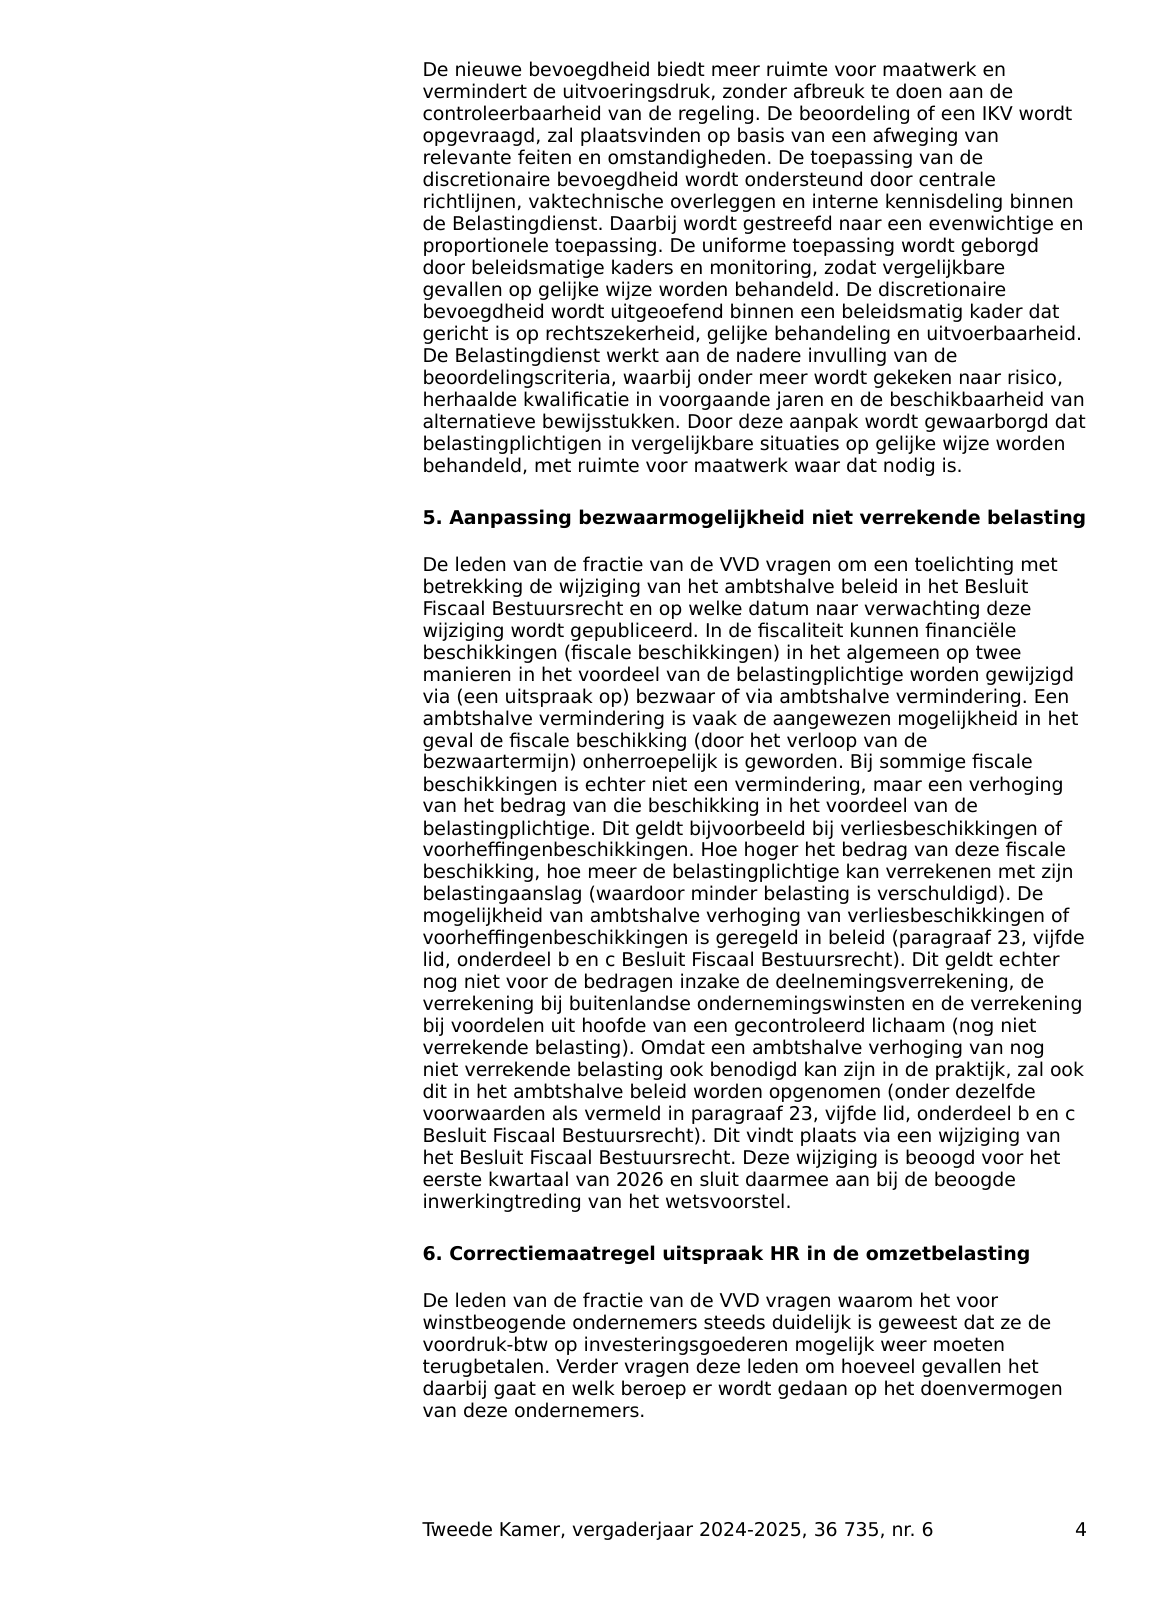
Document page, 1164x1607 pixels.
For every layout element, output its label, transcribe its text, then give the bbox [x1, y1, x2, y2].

text De leden van de fractie van de VVD vragen waarom het voor winstbeogende ondernemers steeds duidelijk is geweest dat ze de voordruk-btw op investeringsgoederen mogelijk weer moeten terugbetalen. Verder vragen deze leden om hoeveel gevallen het daarbij gaat en welk beroep er wordt gedaan op het doenvermogen van deze ondernemers. [422, 1290, 1087, 1422]
text De leden van de fractie van de VVD vragen om een toelichting met betrekking de wijziging van het ambtshalve beleid in het Besluit Fiscaal Bestuursrecht en op welke datum naar verwachting deze wijziging wordt gepubliceerd. In de fiscaliteit kunnen financiële beschikkingen (fiscale beschikkingen) in het algemeen op twee manieren in het voordeel van de belastingplichtige worden gewijzigd via (een uitspraak op) bezwaar of via ambtshalve vermindering. Een ambtshalve vermindering is vaak de aangewezen mogelijkheid in het geval de fiscale beschikking (door het verloop van de bezwaartermijn) onherroepelijk is geworden. Bij sommige fiscale beschikkingen is echter niet een vermindering, maar een verhoging van het bedrag van die beschikking in het voordeel van de belastingplichtige. Dit geldt bijvoorbeeld bij verliesbeschikkingen of voorheffingenbeschikkingen. Hoe hoger het bedrag van deze fiscale beschikking, hoe meer de belastingplichtige kan verrekenen met zijn belastingaanslag (waardoor minder belasting is verschuldigd). De mogelijkheid van ambtshalve verhoging van verliesbeschikkingen of voorheffingenbeschikkingen is geregeld in beleid (paragraaf 23, vijfde lid, onderdeel b en c Besluit Fiscaal Bestuursrecht). Dit geldt echter nog niet voor de bedragen inzake de deelnemingsverrekening, de verrekening bij buitenlandse ondernemingswinsten en de verrekening bij voordelen uit hoofde van een gecontroleerd lichaam (nog niet verrekende belasting). Omdat een ambtshalve verhoging van nog niet verrekende belasting ook benodigd kan zijn in de praktijk, zal ook dit in het ambtshalve beleid worden opgenomen (onder dezelfde voorwaarden als vermeld in paragraaf 23, vijfde lid, onderdeel b en c Besluit Fiscaal Bestuursrecht). Dit vindt plaats via een wijziging van het Besluit Fiscaal Bestuursrecht. Deze wijziging is beoogd voor het eerste kwartaal van 2026 en sluit daarmee aan bij de beoogde inwerkingtreding van het wetsvoorstel. [422, 554, 1087, 1213]
subtitle 5. Aanpassing bezwaarmogelijkheid niet verrekende belasting [422, 507, 1087, 529]
text De nieuwe bevoegdheid biedt meer ruimte voor maatwerk en vermindert de uitvoeringsdruk, zonder afbreuk te doen aan de controleerbaarheid van de regeling. De beoordeling of een IKV wordt opgevraagd, zal plaatsvinden op basis van een afweging van relevante feiten en omstandigheden. De toepassing van de discretionaire bevoegdheid wordt ondersteund door centrale richtlijnen, vaktechnische overleggen en interne kennisdeling binnen de Belastingdienst. Daarbij wordt gestreefd naar een evenwichtige en proportionele toepassing. De uniforme toepassing wordt geborgd door beleidsmatige kaders en monitoring, zodat vergelijkbare gevallen op gelijke wijze worden behandeld. De discretionaire bevoegdheid wordt uitgeoefend binnen een beleidsmatig kader dat gericht is op rechtszekerheid, gelijke behandeling en uitvoerbaarheid. De Belastingdienst werkt aan de nadere invulling van de beoordelingscriteria, waarbij onder meer wordt gekeken naar risico, herhaalde kwalificatie in voorgaande jaren en de beschikbaarheid van alternatieve bewijsstukken. Door deze aanpak wordt gewaarborgd dat belastingplichtigen in vergelijkbare situaties op gelijke wijze worden behandeld, met ruimte voor maatwerk waar dat nodig is. [422, 59, 1087, 477]
subtitle 6. Correctiemaatregel uitspraak HR in de omzetbelasting [422, 1243, 1087, 1265]
